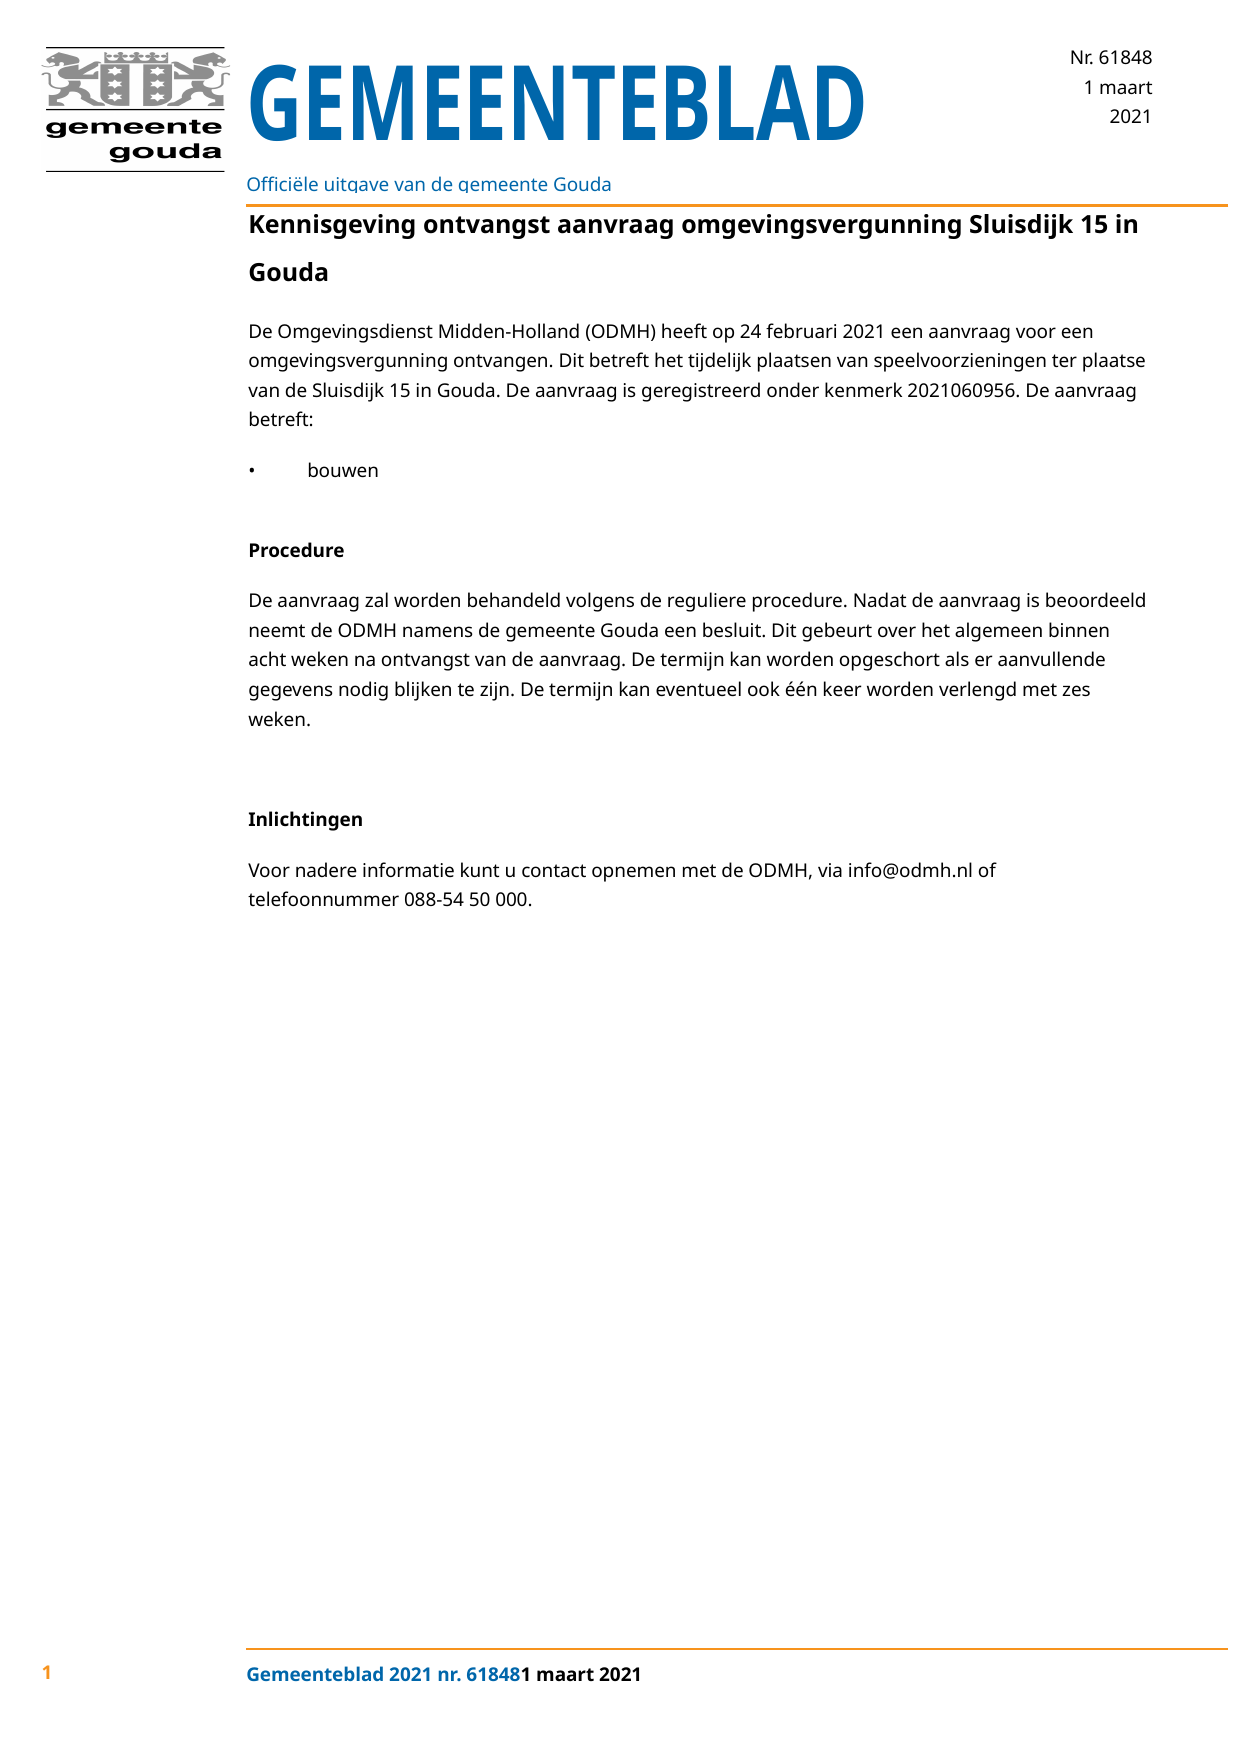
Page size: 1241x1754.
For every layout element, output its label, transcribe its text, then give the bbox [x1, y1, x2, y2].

text De Omgevingsdienst Midden-Holland (ODMH) heeft op 24 februari 2021 een aanvraag voor een omgevingsvergunning ontvangen. Dit betreft het tijdelijk plaatsen van speelvoorzieningen ter plaatse van de Sluisdijk 15 in Gouda. De aanvraag is geregistreerd onder kenmerk 2021060956. De aanvraag betreft: [248, 318, 1152, 432]
text Procedure [248, 537, 1152, 563]
picture [41, 47, 231, 172]
text De aanvraag zal worden behandeld volgens de reguliere procedure. Nadat de aanvraag is beoordeeld neemt de ODMH namens de gemeente Gouda een besluit. Dit gebeurt over het algemeen binnen acht weken na ontvangst van de aanvraag. De termijn kan worden opgeschort als er aanvullende gegevens nodig blijken te zijn. De termijn kan eventueel ook één keer worden verlengd met zes weken. [248, 587, 1152, 732]
text Inlichtingen [248, 807, 1152, 832]
text Kennisgeving ontvangst aanvraag omgevingsvergunning Sluisdijk 15 in Gouda [248, 207, 1152, 288]
text Voor nadere informatie kunt u contact opnemen met de ODMH, via info@odmh.nl of telefoonnummer 088-54 50 000. [248, 857, 1152, 912]
list bouwen [248, 457, 1152, 483]
